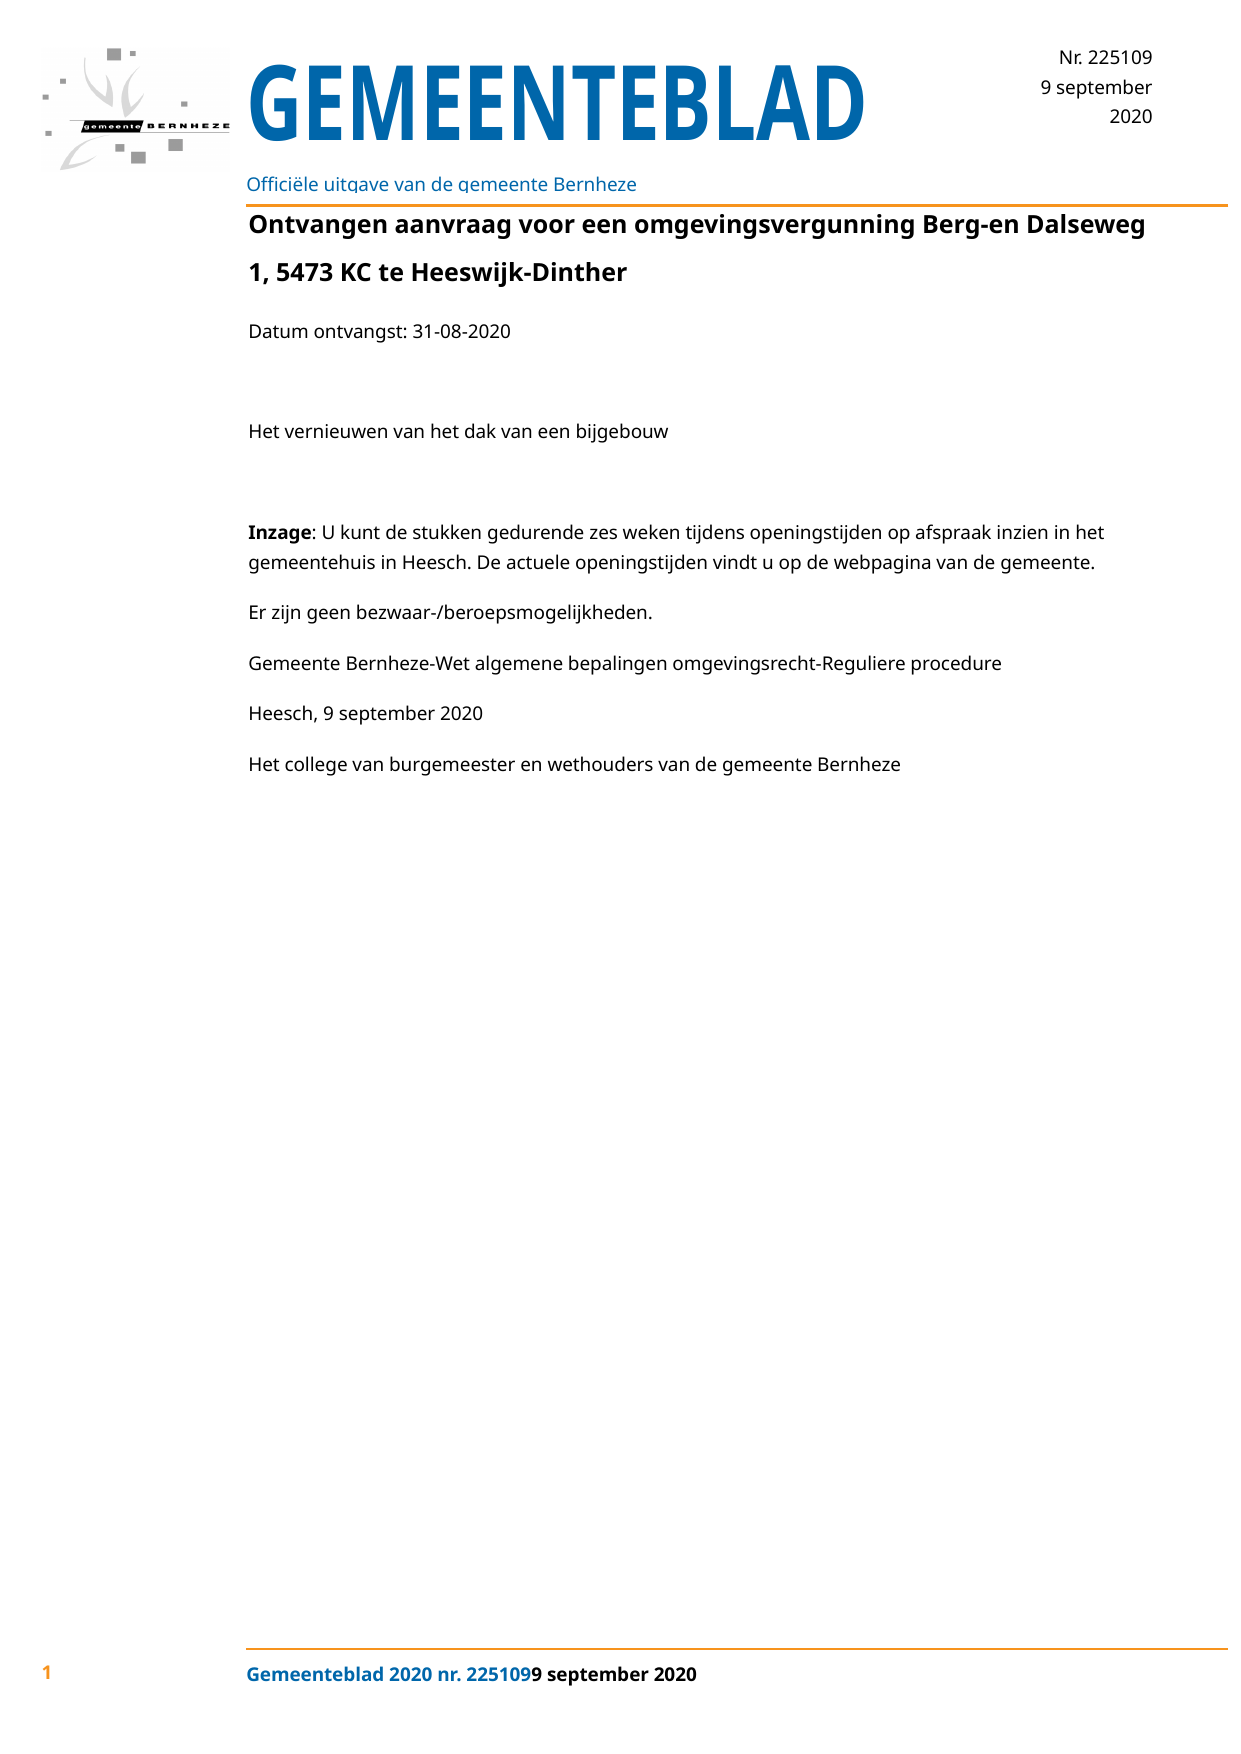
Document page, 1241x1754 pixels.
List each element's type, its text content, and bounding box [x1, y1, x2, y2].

picture [41, 47, 231, 172]
text Het college van burgemeester en wethouders van de gemeente Bernheze [248, 751, 1152, 777]
text Datum ontvangst: 31-08-2020 [248, 318, 1152, 344]
text Het vernieuwen van het dak van een bijgebouw [248, 419, 1152, 444]
text Ontvangen aanvraag voor een omgevingsvergunning Berg-en Dalseweg 1, 5473 KC te Heeswijk-Dinther [248, 207, 1152, 288]
text Inzage: U kunt de stukken gedurende zes weken tijdens openingstijden op afspraak inzien in het gemeentehuis in Heesch. De actuele openingstijden vindt u op de webpagina van de gemeente. [248, 519, 1152, 575]
text Gemeente Bernheze-Wet algemene bepalingen omgevingsrecht-Reguliere procedure [248, 650, 1152, 676]
text Heesch, 9 september 2020 [248, 700, 1152, 726]
text Er zijn geen bezwaar-/beroepsmogelijkheden. [248, 599, 1152, 625]
